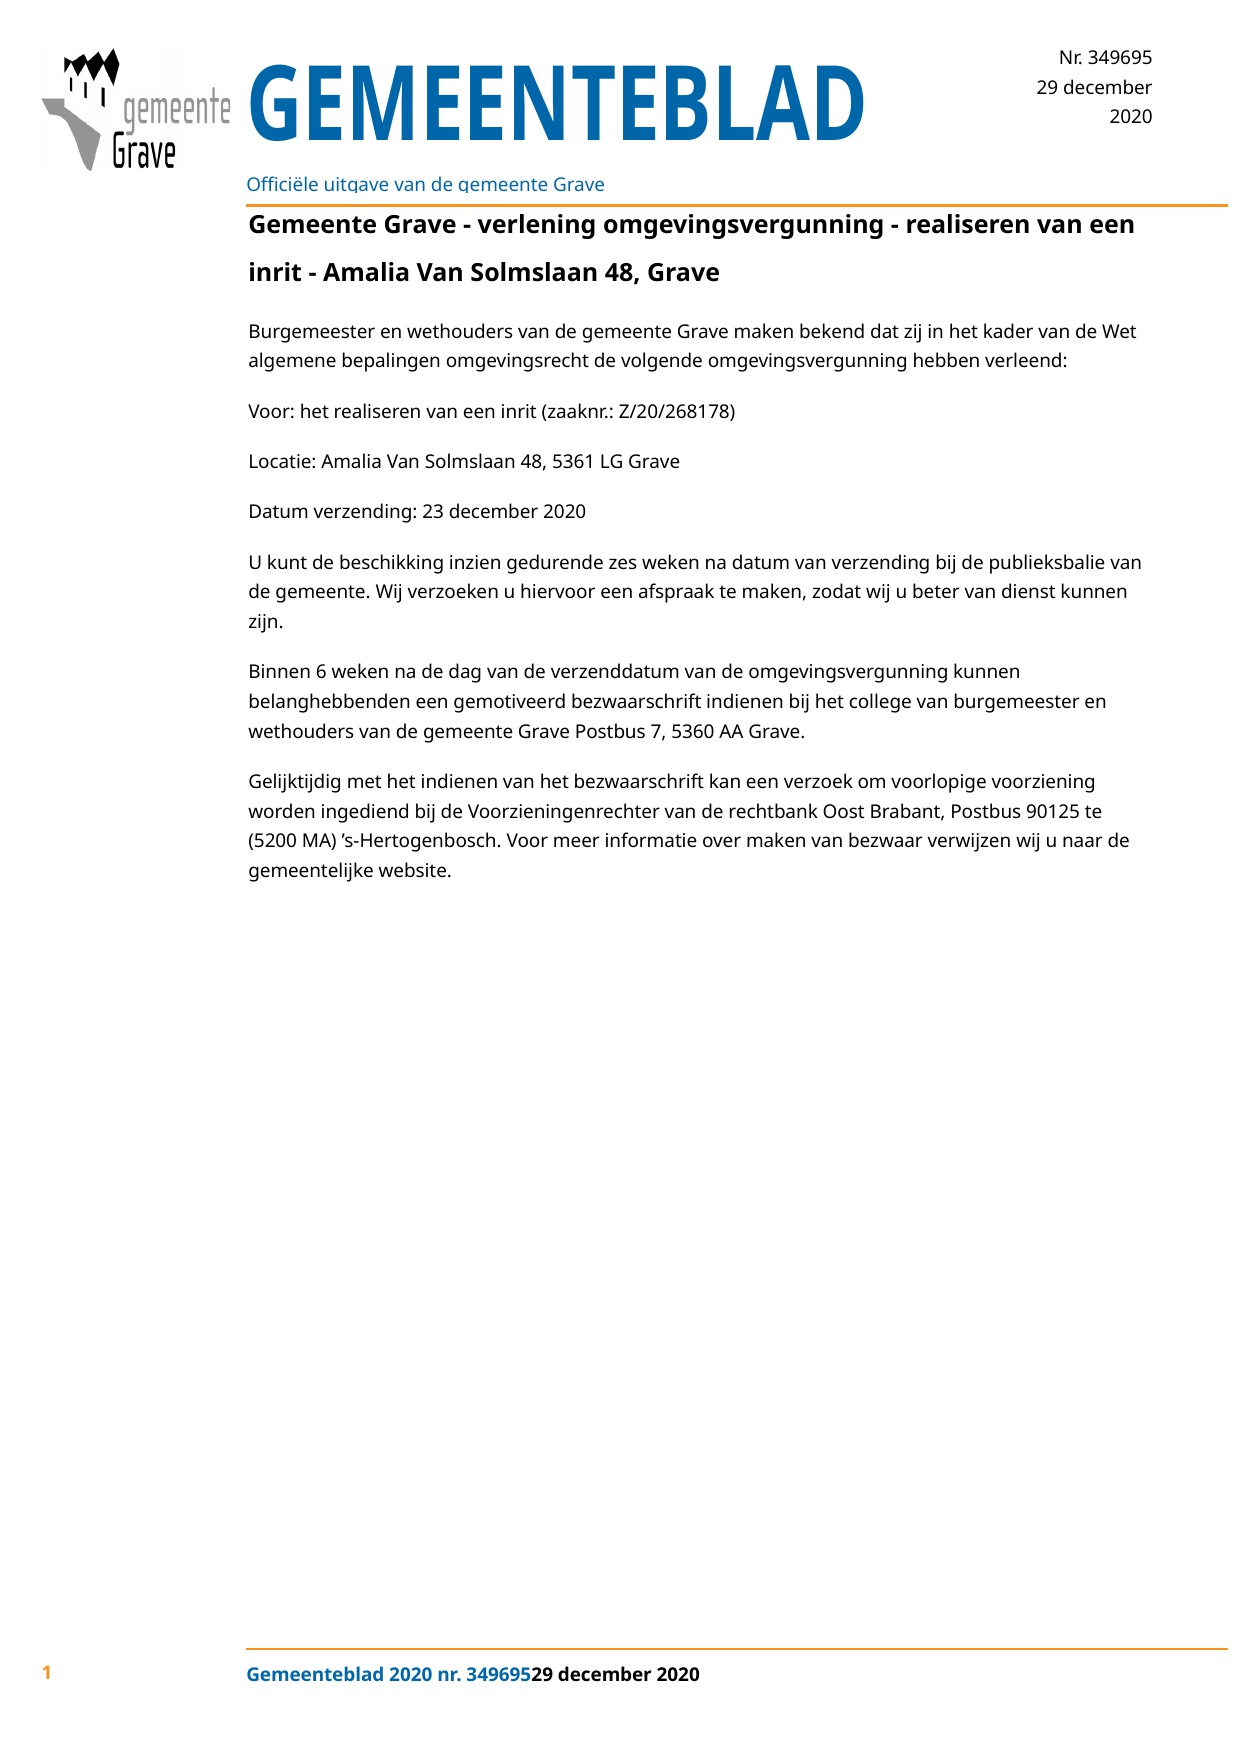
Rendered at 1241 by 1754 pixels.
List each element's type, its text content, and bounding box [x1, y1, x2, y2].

text Binnen 6 weken na de dag van de verzenddatum van de omgevingsvergunning kunnen belanghebbenden een gemotiveerd bezwaarschrift indienen bij het college van burgemeester en wethouders van de gemeente Grave Postbus 7, 5360 AA Grave. [248, 659, 1152, 744]
text Locatie: Amalia Van Solmslaan 48, 5361 LG Grave [248, 448, 1152, 474]
picture [41, 47, 231, 172]
text Gelijktijdig met het indienen van het bezwaarschrift kan een verzoek om voorlopige voorziening worden ingediend bij de Voorzieningenrechter van de rechtbank Oost Brabant, Postbus 90125 te (5200 MA) ’s-Hertogenbosch. Voor meer informatie over maken van bezwaar verwijzen wij u naar de gemeentelijke website. [248, 768, 1152, 883]
text U kunt de beschikking inzien gedurende zes weken na datum van verzending bij de publieksbalie van de gemeente. Wij verzoeken u hiervoor een afspraak te maken, zodat wij u beter van dienst kunnen zijn. [248, 549, 1152, 634]
text Voor: het realiseren van een inrit (zaaknr.: Z/20/268178) [248, 398, 1152, 424]
text Gemeente Grave - verlening omgevingsvergunning - realiseren van een inrit - Amalia Van Solmslaan 48, Grave [248, 207, 1152, 288]
text Burgemeester en wethouders van de gemeente Grave maken bekend dat zij in het kader van de Wet algemene bepalingen omgevingsrecht de volgende omgevingsvergunning hebben verleend: [248, 318, 1152, 373]
text Datum verzending: 23 december 2020 [248, 499, 1152, 524]
